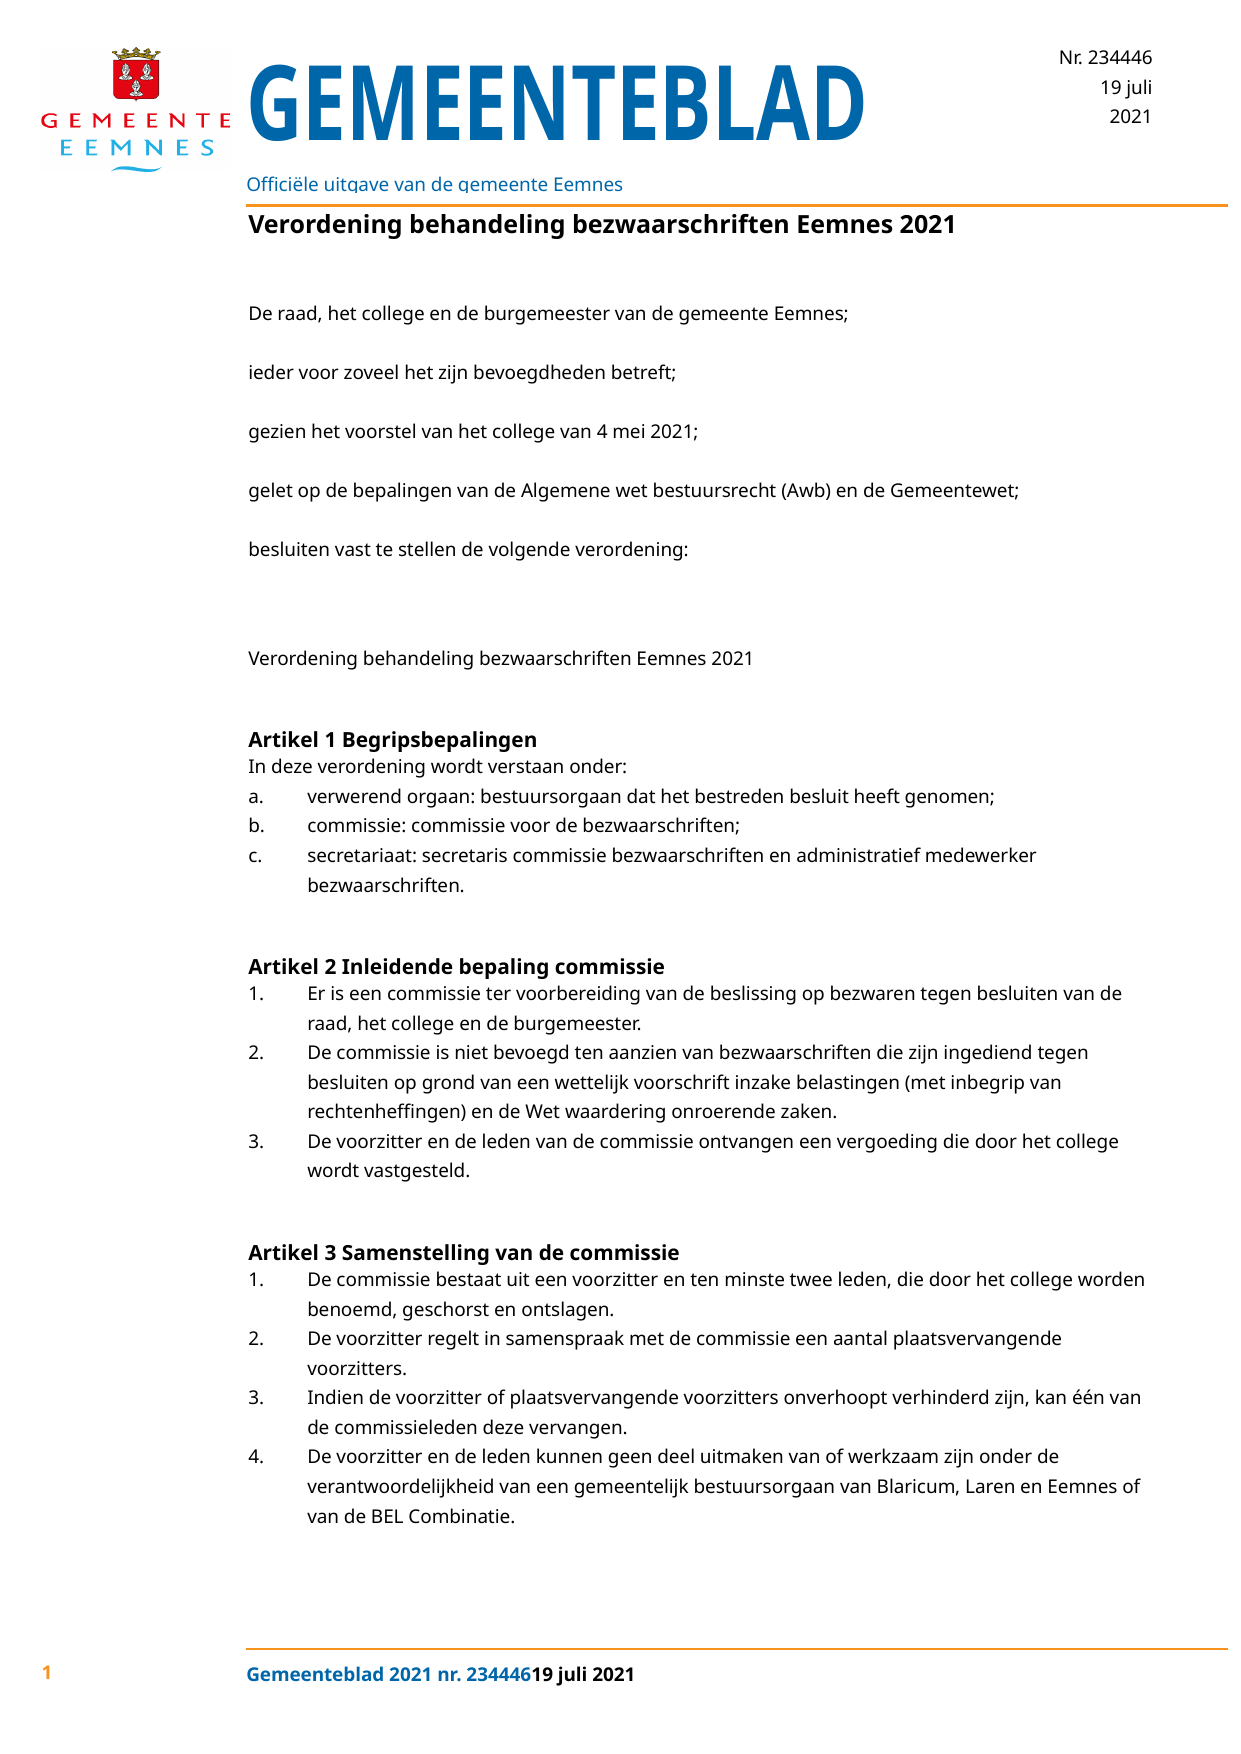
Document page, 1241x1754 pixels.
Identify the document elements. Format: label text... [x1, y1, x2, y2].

list De voorzitter regelt in samenspraak met de commissie een aantal plaatsvervangende voorzitters. [248, 1325, 1152, 1381]
list Indien de voorzitter of plaatsvervangende voorzitters onverhoopt verhinderd zijn, kan één van de commissieleden deze vervangen. [248, 1384, 1152, 1440]
list secretariaat: secretaris commissie bezwaarschriften en administratief medewerker bezwaarschriften. [248, 842, 1152, 897]
list Er is een commissie ter voorbereiding van de beslissing op bezwaren tegen besluiten van de raad, het college en de burgemeester. [248, 980, 1152, 1036]
list De voorzitter en de leden van de commissie ontvangen een vergoeding die door het college wordt vastgesteld. [248, 1128, 1152, 1183]
text ieder voor zoveel het zijn bevoegdheden betreft; [248, 359, 1152, 385]
text Artikel 2 Inleidende bepaling commissie [248, 952, 1152, 980]
text In deze verordening wordt verstaan onder: [248, 753, 1152, 779]
text Artikel 3 Samenstelling van de commissie [248, 1238, 1152, 1266]
list De voorzitter en de leden kunnen geen deel uitmaken van of werkzaam zijn onder de verantwoordelijkheid van een gemeentelijk bestuursorgaan van Blaricum, Laren en Eemnes of van de BEL Combinatie. [248, 1444, 1152, 1528]
list De commissie is niet bevoegd ten aanzien van bezwaarschriften die zijn ingediend tegen besluiten op grond van een wettelijk voorschrift inzake belastingen (met inbegrip van rechtenheffingen) en de Wet waardering onroerende zaken. [248, 1039, 1152, 1124]
picture [41, 47, 231, 172]
text besluiten vast te stellen de volgende verordening: [248, 537, 1152, 562]
text Verordening behandeling bezwaarschriften Eemnes 2021 [248, 645, 1152, 671]
list De commissie bestaat uit een voorzitter en ten minste twee leden, die door het college worden benoemd, geschorst en ontslagen. [248, 1266, 1152, 1321]
text Artikel 1 Begripsbepalingen [248, 725, 1152, 753]
text De raad, het college en de burgemeester van de gemeente Eemnes; [248, 300, 1152, 326]
list verwerend orgaan: bestuursorgaan dat het bestreden besluit heeft genomen; [248, 783, 1152, 809]
text Verordening behandeling bezwaarschriften Eemnes 2021 [248, 207, 1152, 241]
text gezien het voorstel van het college van 4 mei 2021; [248, 418, 1152, 444]
list commissie: commissie voor de bezwaarschriften; [248, 813, 1152, 838]
text gelet op de bepalingen van de Algemene wet bestuursrecht (Awb) en de Gemeentewet; [248, 477, 1152, 503]
